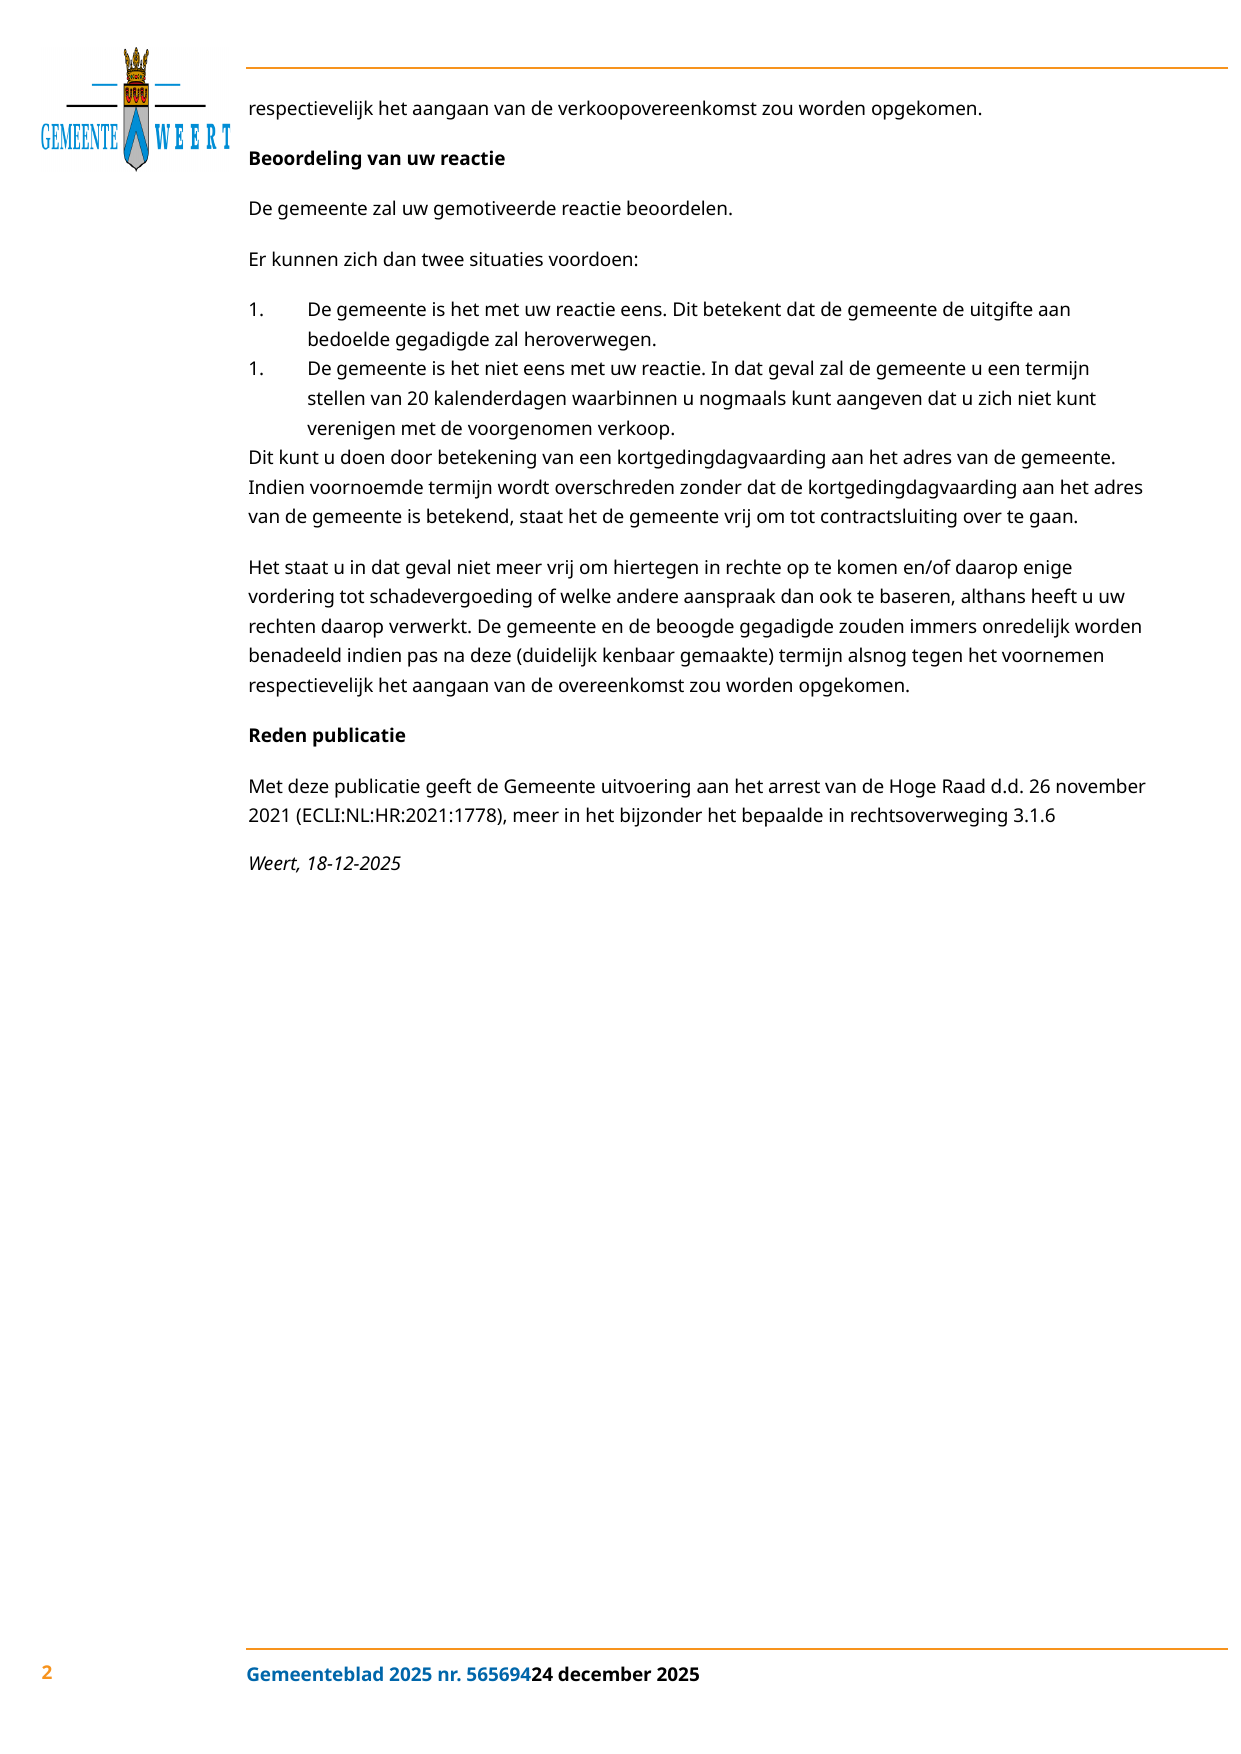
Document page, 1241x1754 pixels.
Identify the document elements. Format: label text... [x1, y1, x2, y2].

picture [41, 47, 231, 172]
text Reden publicatie [248, 723, 1152, 748]
text Er kunnen zich dan twee situaties voordoen: [248, 246, 1152, 272]
list De gemeente is het met uw reactie eens. Dit betekent dat de gemeente de uitgifte aan bedoelde gegadigde zal heroverwegen. [248, 296, 1152, 352]
text Het staat u in dat geval niet meer vrij om hiertegen in rechte op te komen en/of daarop enige vordering tot schadevergoeding of welke andere aanspraak dan ook te baseren, althans heeft u uw rechten daarop verwerkt. De gemeente en de beoogde gegadigde zouden immers onredelijk worden benadeeld indien pas na deze (duidelijk kenbaar gemaakte) termijn alsnog tegen het voornemen respectievelijk het aangaan van de overeenkomst zou worden opgekomen. [248, 554, 1152, 698]
text De gemeente zal uw gemotiveerde reactie beoordelen. [248, 196, 1152, 221]
text Dit kunt u doen door betekening van een kortgedingdagvaarding aan het adres van de gemeente. Indien voornoemde termijn wordt overschreden zonder dat de kortgedingdagvaarding aan het adres van de gemeente is betekend, staat het de gemeente vrij om tot contractsluiting over te gaan. [248, 444, 1152, 529]
text Met deze publicatie geeft de Gemeente uitvoering aan het arrest van de Hoge Raad d.d. 26 november 2021 (ECLI:NL:HR:2021:1778), meer in het bijzonder het bepaalde in rechtsoverweging 3.1.6 [248, 773, 1152, 828]
list De gemeente is het niet eens met uw reactie. In dat geval zal de gemeente u een termijn stellen van 20 kalenderdagen waarbinnen u nogmaals kunt aangeven dat u zich niet kunt verenigen met de voorgenomen verkoop. [248, 356, 1152, 441]
text Beoordeling van uw reactie [248, 145, 1152, 171]
text Weert, 18-12-2025 [248, 851, 1152, 876]
text respectievelijk het aangaan van de verkoopovereenkomst zou worden opgekomen. [248, 95, 1152, 121]
